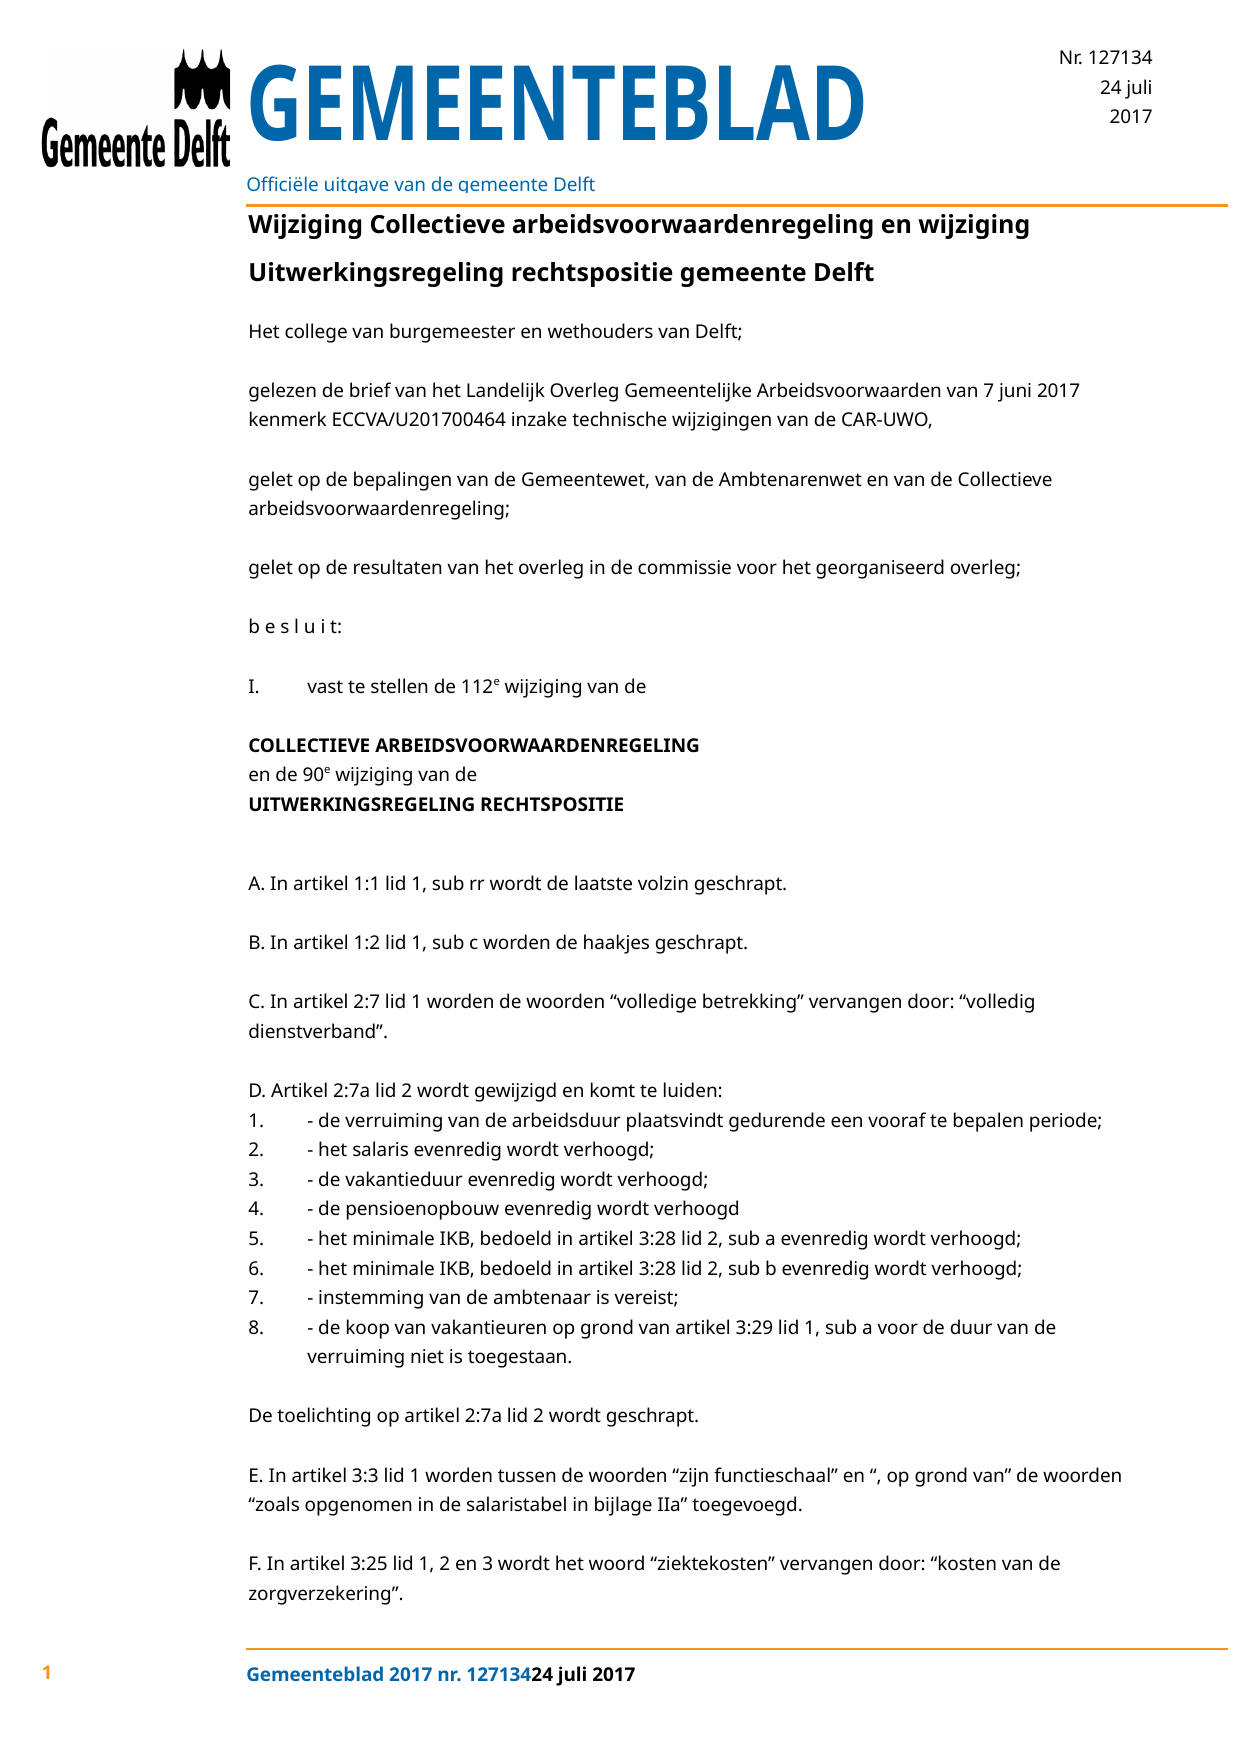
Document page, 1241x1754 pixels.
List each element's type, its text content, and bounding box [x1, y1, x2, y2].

text gelet op de bepalingen van de Gemeentewet, van de Ambtenarenwet en van de Collectieve arbeidsvoorwaardenregeling; [248, 466, 1152, 521]
text A. In artikel 1:1 lid 1, sub rr wordt de laatste volzin geschrapt. [248, 870, 1152, 896]
text en de 90e wijziging van de [248, 762, 1152, 787]
text gelet op de resultaten van het overleg in de commissie voor het georganiseerd overleg; [248, 554, 1152, 580]
text COLLECTIEVE ARBEIDSVOORWAARDENREGELING [248, 732, 1152, 758]
picture [41, 47, 231, 172]
text E. In artikel 3:3 lid 1 worden tussen de woorden “zijn functieschaal” en “, op grond van” de woorden “zoals opgenomen in de salaristabel in bijlage IIa” toegevoegd. [248, 1462, 1152, 1517]
text Wijziging Collectieve arbeidsvoorwaardenregeling en wijziging Uitwerkingsregeling rechtspositie gemeente Delft [248, 207, 1152, 288]
text Het college van burgemeester en wethouders van Delft; [248, 318, 1152, 344]
text UITWERKINGSREGELING RECHTSPOSITIE [248, 791, 1152, 817]
list - de pensioenopbouw evenredig wordt verhoogd [248, 1196, 1152, 1221]
list - het minimale IKB, bedoeld in artikel 3:28 lid 2, sub b evenredig wordt verhoogd; [248, 1255, 1152, 1280]
text De toelichting op artikel 2:7a lid 2 wordt geschrapt. [248, 1403, 1152, 1428]
list - de vakantieduur evenredig wordt verhoogd; [248, 1166, 1152, 1192]
text F. In artikel 3:25 lid 1, 2 en 3 wordt het woord “ziektekosten” vervangen door: “kosten van de zorgverzekering”. [248, 1551, 1152, 1606]
text gelezen de brief van het Landelijk Overleg Gemeentelijke Arbeidsvoorwaarden van 7 juni 2017 kenmerk ECCVA/U201700464 inzake technische wijzigingen van de CAR-UWO, [248, 377, 1152, 432]
text C. In artikel 2:7 lid 1 worden de woorden “volledige betrekking” vervangen door: “volledig dienstverband”. [248, 988, 1152, 1044]
list - het minimale IKB, bedoeld in artikel 3:28 lid 2, sub a evenredig wordt verhoogd; [248, 1225, 1152, 1251]
text D. Artikel 2:7a lid 2 wordt gewijzigd en komt te luiden: [248, 1077, 1152, 1103]
list - het salaris evenredig wordt verhoogd; [248, 1136, 1152, 1162]
list - de koop van vakantieuren op grond van artikel 3:29 lid 1, sub a voor de duur van de verruiming niet is toegestaan. [248, 1314, 1152, 1369]
list - instemming van de ambtenaar is vereist; [248, 1284, 1152, 1310]
text B. In artikel 1:2 lid 1, sub c worden de haakjes geschrapt. [248, 929, 1152, 955]
list - de verruiming van de arbeidsduur plaatsvindt gedurende een vooraf te bepalen periode; [248, 1107, 1152, 1132]
text b e s l u i t: [248, 614, 1152, 639]
list vast te stellen de 112e wijziging van de [248, 673, 1152, 699]
